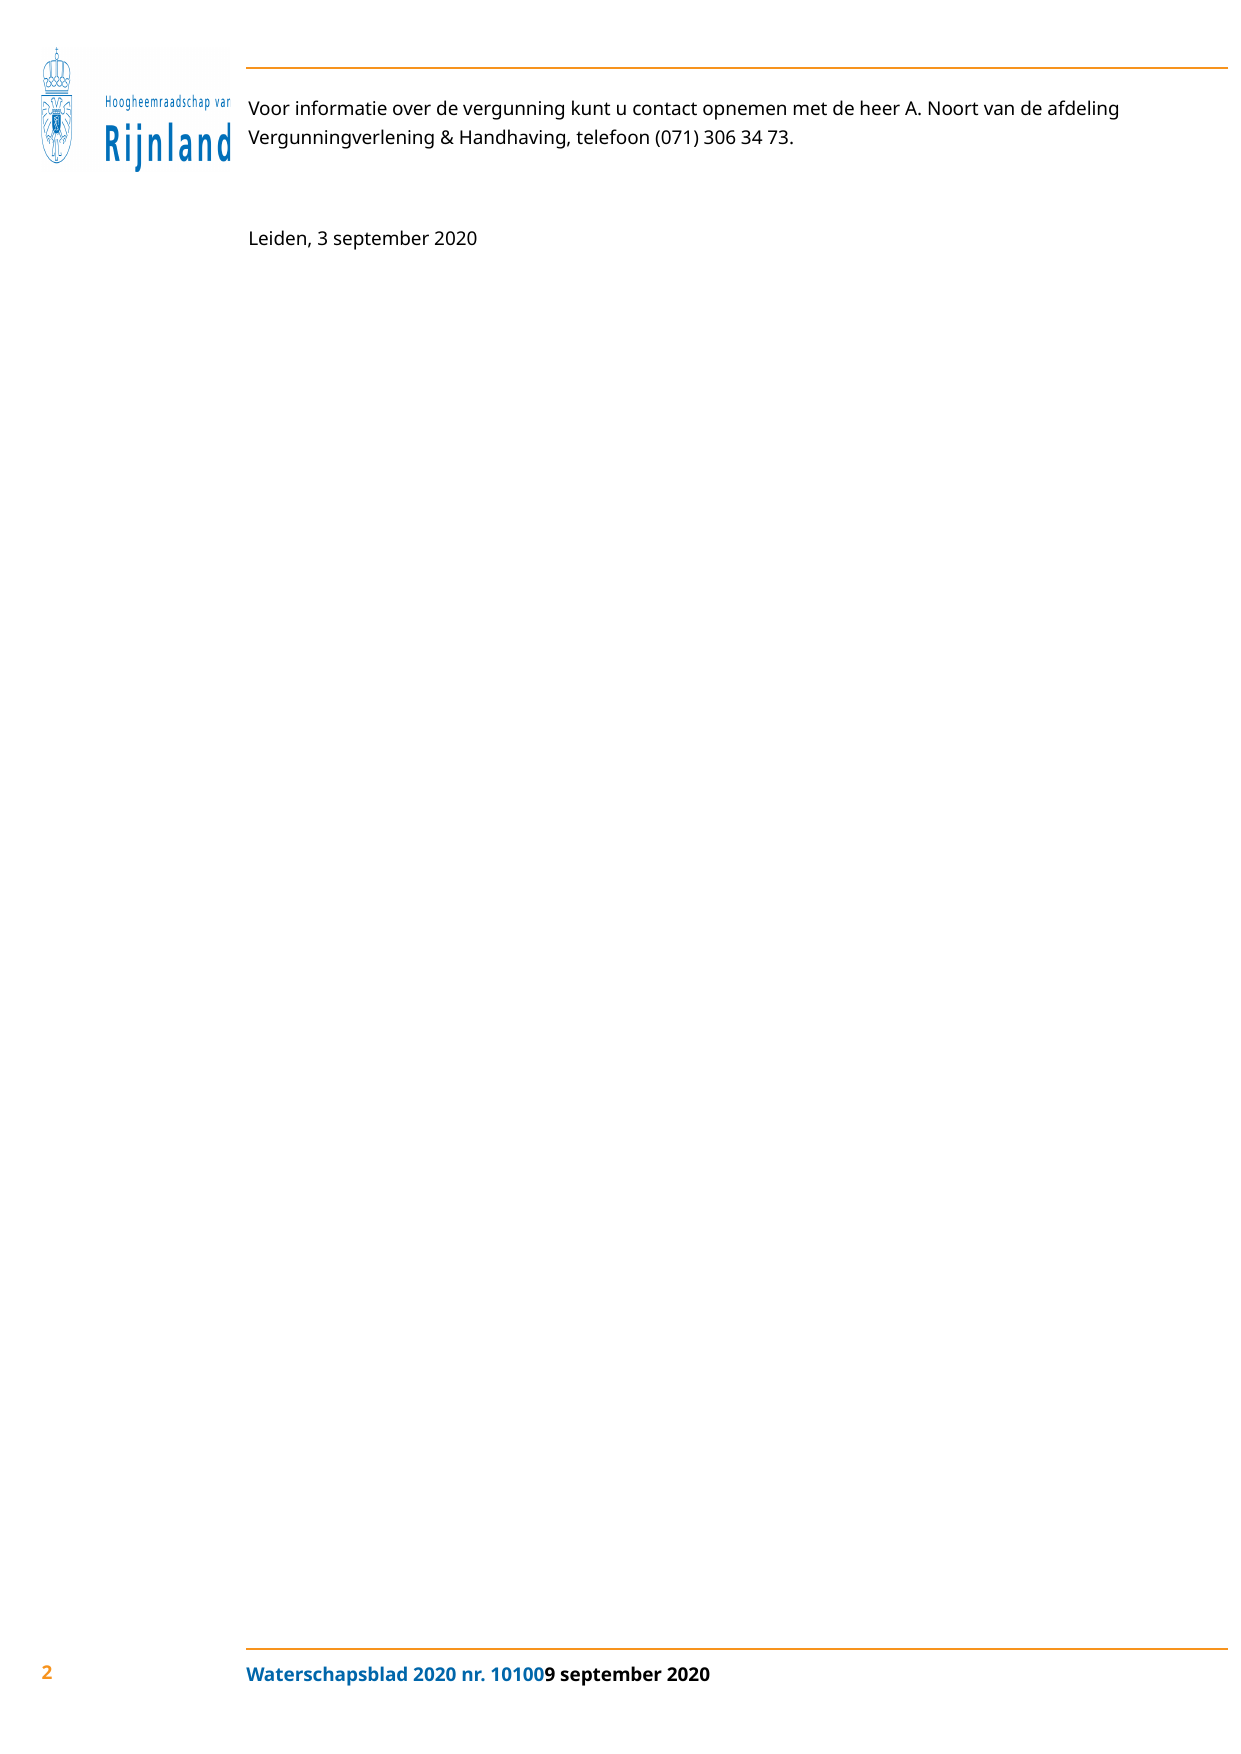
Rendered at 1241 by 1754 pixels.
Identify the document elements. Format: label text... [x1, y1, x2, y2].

picture [41, 47, 231, 172]
text Voor informatie over de vergunning kunt u contact opnemen met de heer A. Noort van de afdeling Vergunningverlening & Handhaving, telefoon (071) 306 34 73. [248, 95, 1152, 150]
text Leiden, 3 september 2020 [248, 225, 1152, 251]
